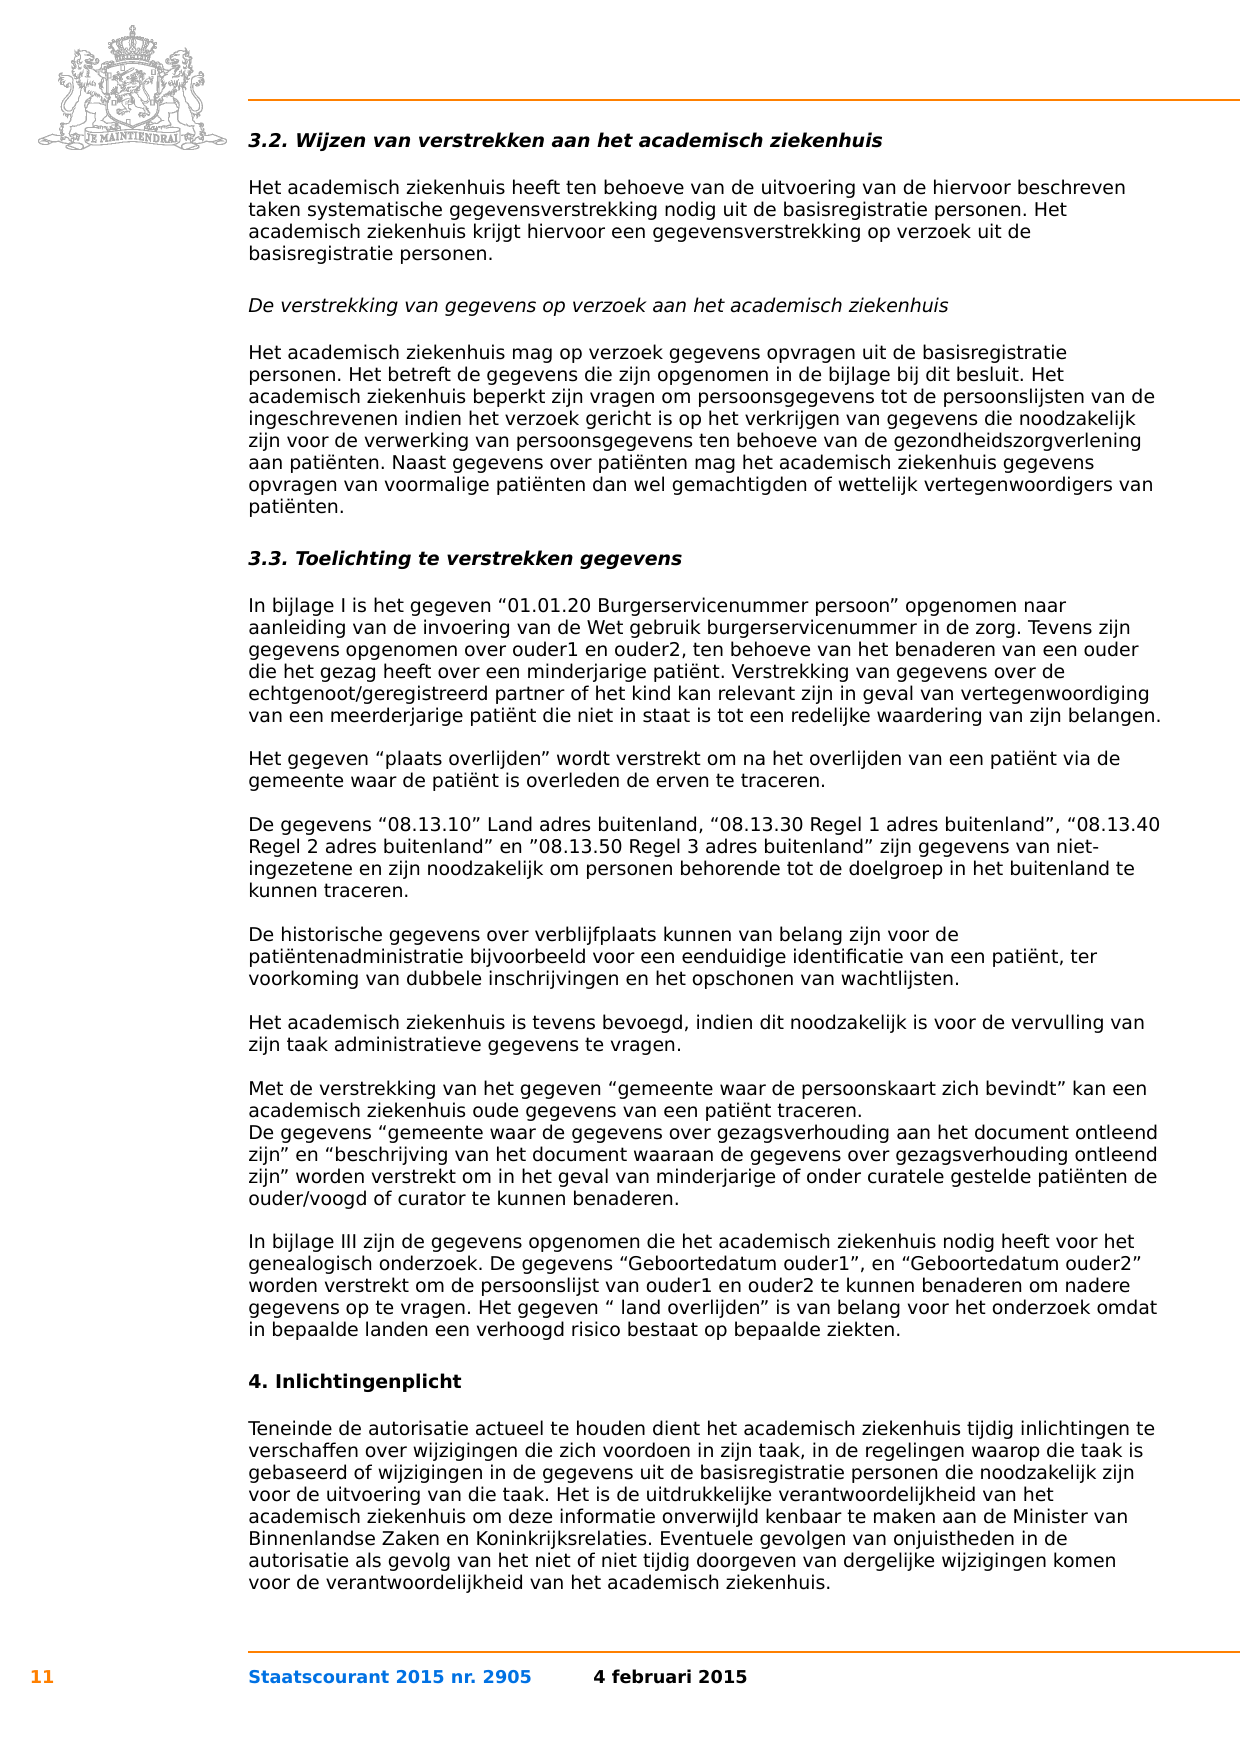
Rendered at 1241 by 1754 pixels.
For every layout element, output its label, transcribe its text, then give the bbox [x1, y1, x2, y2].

subtitle De verstrekking van gegevens op verzoek aan het academisch ziekenhuis [248, 295, 1163, 317]
subtitle 4. Inlichtingenplicht [248, 1371, 1163, 1393]
text Het academisch ziekenhuis mag op verzoek gegevens opvragen uit de basisregistratie personen. Het betreft de gegevens die zijn opgenomen in de bijlage bij dit besluit. Het academisch ziekenhuis beperkt zijn vragen om persoonsgegevens tot de persoonslijsten van de ingeschrevenen indien het verzoek gericht is op het verkrijgen van gegevens die noodzakelijk zijn voor de verwerking van persoonsgegevens ten behoeve van de gezondheidszorgverlening aan patiënten. Naast gegevens over patiënten mag het academisch ziekenhuis gegevens opvragen van voormalige patiënten dan wel gemachtigden of wettelijk vertegenwoordigers van patiënten. [248, 342, 1163, 518]
text De historische gegevens over verblijfplaats kunnen van belang zijn voor de patiëntenadministratie bijvoorbeeld voor een eenduidige identificatie van een patiënt, ter voorkoming van dubbele inschrijvingen en het opschonen van wachtlijsten. [248, 924, 1163, 990]
text Teneinde de autorisatie actueel te houden dient het academisch ziekenhuis tijdig inlichtingen te verschaffen over wijzigingen die zich voordoen in zijn taak, in de regelingen waarop die taak is gebaseerd of wijzigingen in de gegevens uit de basisregistratie personen die noodzakelijk zijn voor de uitvoering van die taak. Het is de uitdrukkelijke verantwoordelijkheid van het academisch ziekenhuis om deze informatie onverwijld kenbaar te maken aan de Minister van Binnenlandse Zaken en Koninkrijksrelaties. Eventuele gevolgen van onjuistheden in de autorisatie als gevolg van het niet of niet tijdig doorgeven van dergelijke wijzigingen komen voor de verantwoordelijkheid van het academisch ziekenhuis. [248, 1418, 1163, 1594]
text In bijlage I is het gegeven “01.01.20 Burgerservicenummer persoon” opgenomen naar aanleiding van de invoering van de Wet gebruik burgerservicenummer in de zorg. Tevens zijn gegevens opgenomen over ouder1 en ouder2, ten behoeve van het benaderen van een ouder die het gezag heeft over een minderjarige patiënt. Verstrekking van gegevens over de echtgenoot/geregistreerd partner of het kind kan relevant zijn in geval van vertegenwoordiging van een meerderjarige patiënt die niet in staat is tot een redelijke waardering van zijn belangen. [248, 594, 1163, 726]
text Met de verstrekking van het gegeven “gemeente waar de persoonskaart zich bevindt” kan een academisch ziekenhuis oude gegevens van een patiënt traceren. [248, 1078, 1163, 1122]
text In bijlage III zijn de gegevens opgenomen die het academisch ziekenhuis nodig heeft voor het genealogisch onderzoek. De gegevens “Geboortedatum ouder1”, en “Geboortedatum ouder2” worden verstrekt om de persoonslijst van ouder1 en ouder2 te kunnen benaderen om nadere gegevens op te vragen. Het gegeven “ land overlijden” is van belang voor het onderzoek omdat in bepaalde landen een verhoogd risico bestaat op bepaalde ziekten. [248, 1231, 1163, 1341]
subtitle 3.3. Toelichting te verstrekken gegevens [248, 548, 1163, 569]
text De gegevens “08.13.10” Land adres buitenland, “08.13.30 Regel 1 adres buitenland”, “08.13.40 Regel 2 adres buitenland” en ”08.13.50 Regel 3 adres buitenland” zijn gegevens van niet-ingezetene en zijn noodzakelijk om personen behorende tot de doelgroep in het buitenland te kunnen traceren. [248, 814, 1163, 902]
text Het academisch ziekenhuis is tevens bevoegd, indien dit noodzakelijk is voor de vervulling van zijn taak administratieve gegevens te vragen. [248, 1012, 1163, 1056]
picture [38, 25, 227, 150]
text De gegevens “gemeente waar de gegevens over gezagsverhouding aan het document ontleend zijn” en “beschrijving van het document waaraan de gegevens over gezagsverhouding ontleend zijn” worden verstrekt om in het geval van minderjarige of onder curatele gestelde patiënten de ouder/voogd of curator te kunnen benaderen. [248, 1122, 1163, 1209]
text Het gegeven “plaats overlijden” wordt verstrekt om na het overlijden van een patiënt via de gemeente waar de patiënt is overleden de erven te traceren. [248, 748, 1163, 792]
text Het academisch ziekenhuis heeft ten behoeve van de uitvoering van de hiervoor beschreven taken systematische gegevensverstrekking nodig uit de basisregistratie personen. Het academisch ziekenhuis krijgt hiervoor een gegevensverstrekking op verzoek uit de basisregistratie personen. [248, 177, 1163, 265]
subtitle 3.2. Wijzen van verstrekken aan het academisch ziekenhuis [248, 130, 1163, 152]
